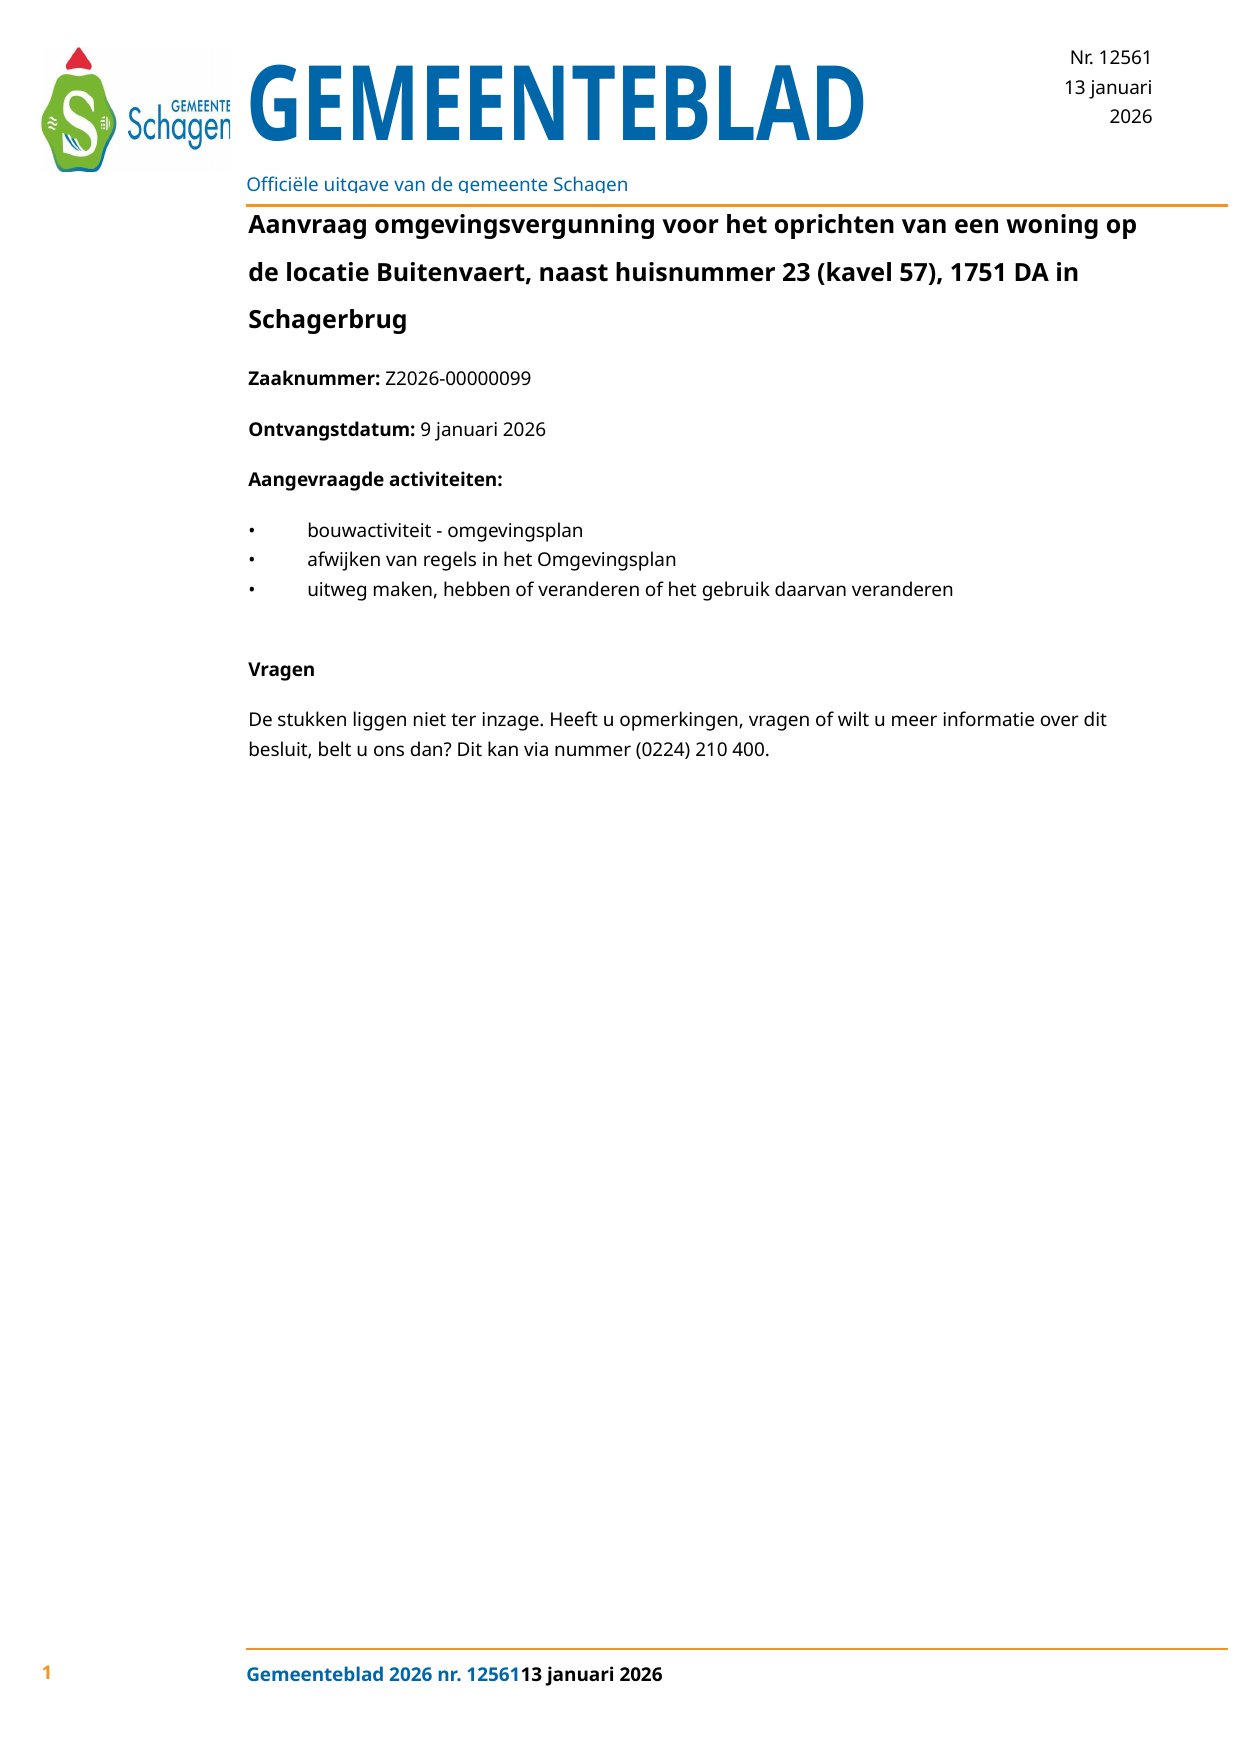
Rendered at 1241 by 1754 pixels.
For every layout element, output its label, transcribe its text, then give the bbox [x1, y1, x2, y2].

text Aangevraagde activiteiten: [248, 466, 1152, 492]
list afwijken van regels in het Omgevingsplan [248, 546, 1152, 572]
list uitweg maken, hebben of veranderen of het gebruik daarvan veranderen [248, 576, 1152, 602]
text Ontvangstdatum: 9 januari 2026 [248, 416, 1152, 442]
list bouwactiviteit - omgevingsplan [248, 517, 1152, 542]
text Aanvraag omgevingsvergunning voor het oprichten van een woning op de locatie Buitenvaert, naast huisnummer 23 (kavel 57), 1751 DA in Schagerbrug [248, 207, 1152, 336]
text Vragen [248, 656, 1152, 682]
picture [41, 47, 231, 172]
text Zaaknummer: Z2026-00000099 [248, 366, 1152, 391]
text De stukken liggen niet ter inzage. Heeft u opmerkingen, vragen of wilt u meer informatie over dit besluit, belt u ons dan? Dit kan via nummer (0224) 210 400. [248, 706, 1152, 762]
